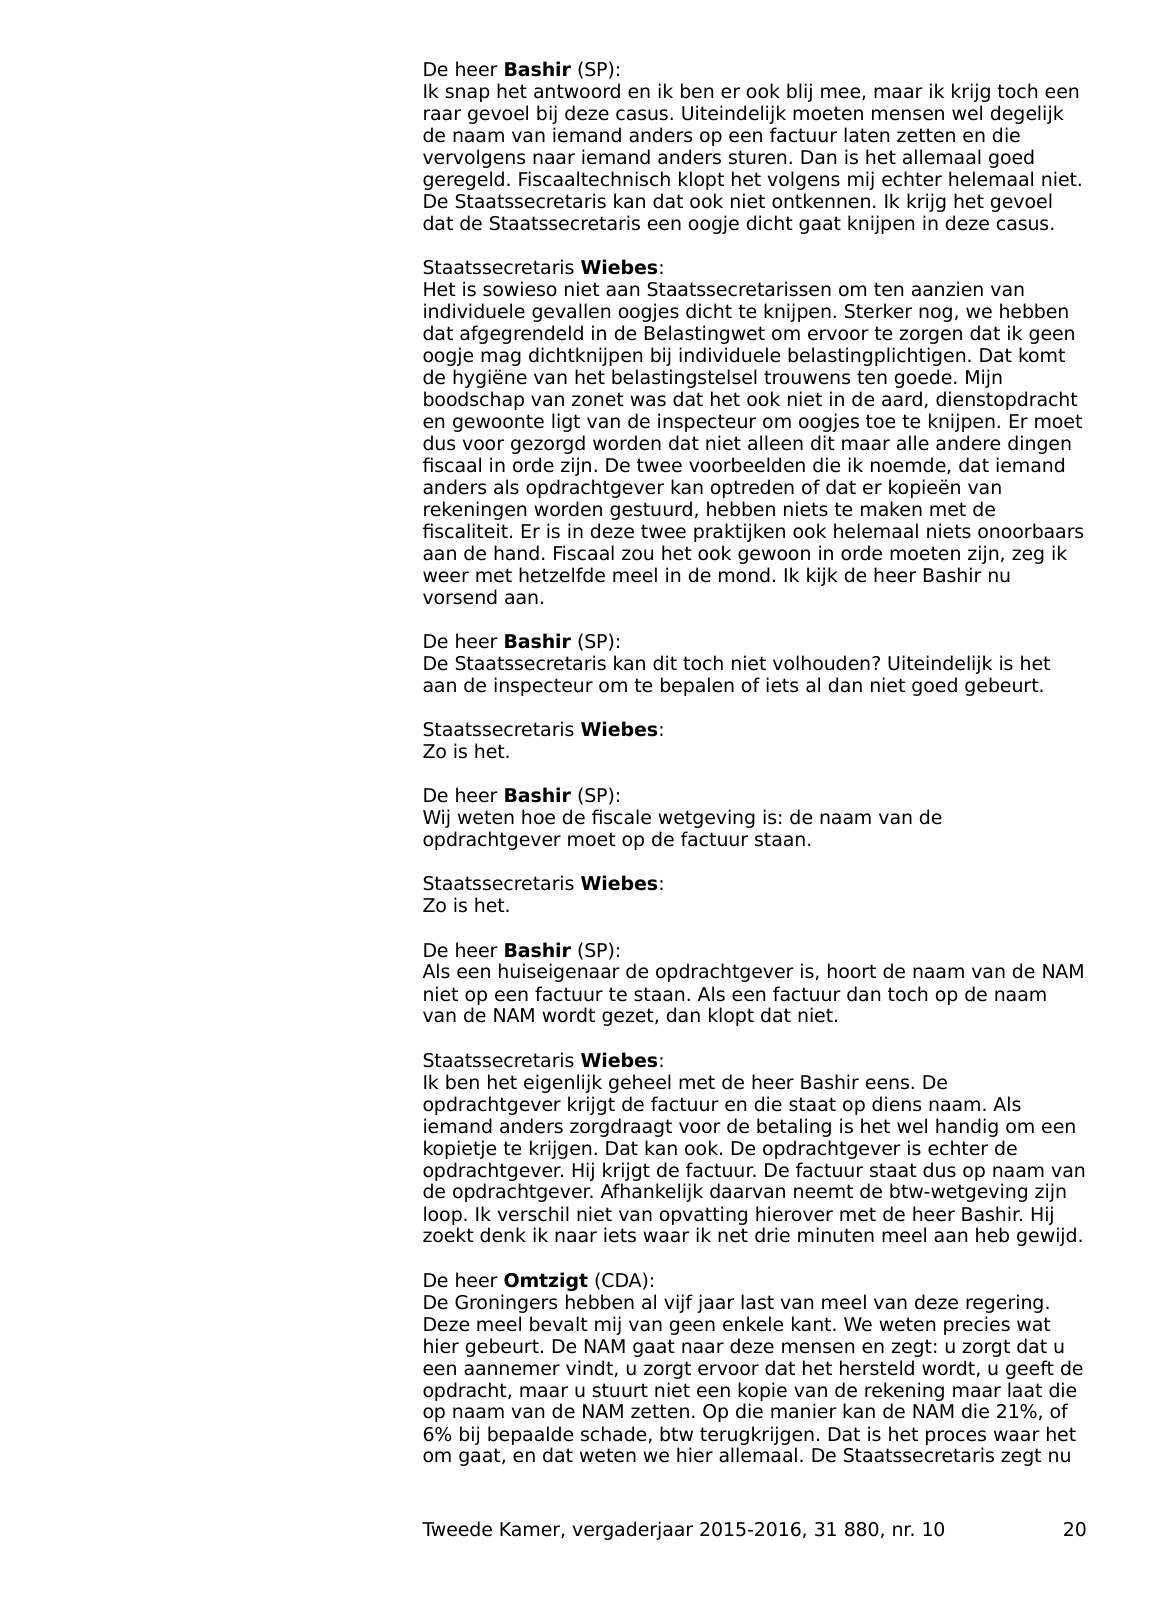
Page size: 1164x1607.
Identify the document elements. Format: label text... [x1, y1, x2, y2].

text Staatssecretaris Wiebes: [422, 873, 1087, 895]
text De heer Bashir (SP): [422, 631, 1087, 653]
text Zo is het. [422, 895, 1087, 917]
text Staatssecretaris Wiebes: [422, 1049, 1087, 1072]
text Staatssecretaris Wiebes: [422, 719, 1087, 741]
text Zo is het. [422, 741, 1087, 763]
text De heer Bashir (SP): [422, 939, 1087, 961]
text Staatssecretaris Wiebes: [422, 257, 1087, 279]
text De heer Omtzigt (CDA): [422, 1269, 1087, 1292]
text Ik ben het eigenlijk geheel met de heer Bashir eens. De opdrachtgever krijgt de factuur en die staat op diens naam. Als iemand anders zorgdraagt voor de betaling is het wel handig om een kopietje te krijgen. Dat kan ook. De opdrachtgever is echter de opdrachtgever. Hij krijgt de factuur. De factuur staat dus op naam van de opdrachtgever. Afhankelijk daarvan neemt de btw-wetgeving zijn loop. Ik verschil niet van opvatting hierover met de heer Bashir. Hij zoekt denk ik naar iets waar ik net drie minuten meel aan heb gewijd. [422, 1072, 1087, 1247]
text Ik snap het antwoord en ik ben er ook blij mee, maar ik krijg toch een raar gevoel bij deze casus. Uiteindelijk moeten mensen wel degelijk de naam van iemand anders op een factuur laten zetten en die vervolgens naar iemand anders sturen. Dan is het allemaal goed geregeld. Fiscaaltechnisch klopt het volgens mij echter helemaal niet. De Staatssecretaris kan dat ook niet ontkennen. Ik krijg het gevoel dat de Staatssecretaris een oogje dicht gaat knijpen in deze casus. [422, 81, 1087, 235]
text De heer Bashir (SP): [422, 785, 1087, 807]
text De Groningers hebben al vijf jaar last van meel van deze regering. Deze meel bevalt mij van geen enkele kant. We weten precies wat hier gebeurt. De NAM gaat naar deze mensen en zegt: u zorgt dat u een aannemer vindt, u zorgt ervoor dat het hersteld wordt, u geeft de opdracht, maar u stuurt niet een kopie van de rekening maar laat die op naam van de NAM zetten. Op die manier kan de NAM die 21%, of 6% bij bepaalde schade, btw terugkrijgen. Dat is het proces waar het om gaat, en dat weten we hier allemaal. De Staatssecretaris zegt nu [422, 1292, 1087, 1467]
text Wij weten hoe de fiscale wetgeving is: de naam van de opdrachtgever moet op de factuur staan. [422, 807, 1087, 851]
text Het is sowieso niet aan Staatssecretarissen om ten aanzien van individuele gevallen oogjes dicht te knijpen. Sterker nog, we hebben dat afgegrendeld in de Belastingwet om ervoor te zorgen dat ik geen oogje mag dichtknijpen bij individuele belastingplichtigen. Dat komt de hygiëne van het belastingstelsel trouwens ten goede. Mijn boodschap van zonet was dat het ook niet in de aard, dienstopdracht en gewoonte ligt van de inspecteur om oogjes toe te knijpen. Er moet dus voor gezorgd worden dat niet alleen dit maar alle andere dingen fiscaal in orde zijn. De twee voorbeelden die ik noemde, dat iemand anders als opdrachtgever kan optreden of dat er kopieën van rekeningen worden gestuurd, hebben niets te maken met de fiscaliteit. Er is in deze twee praktijken ook helemaal niets onoorbaars aan de hand. Fiscaal zou het ook gewoon in orde moeten zijn, zeg ik weer met hetzelfde meel in de mond. Ik kijk de heer Bashir nu vorsend aan. [422, 279, 1087, 609]
text De heer Bashir (SP): [422, 59, 1087, 81]
text De Staatssecretaris kan dit toch niet volhouden? Uiteindelijk is het aan de inspecteur om te bepalen of iets al dan niet goed gebeurt. [422, 653, 1087, 697]
text Als een huiseigenaar de opdrachtgever is, hoort de naam van de NAM niet op een factuur te staan. Als een factuur dan toch op de naam van de NAM wordt gezet, dan klopt dat niet. [422, 961, 1087, 1027]
